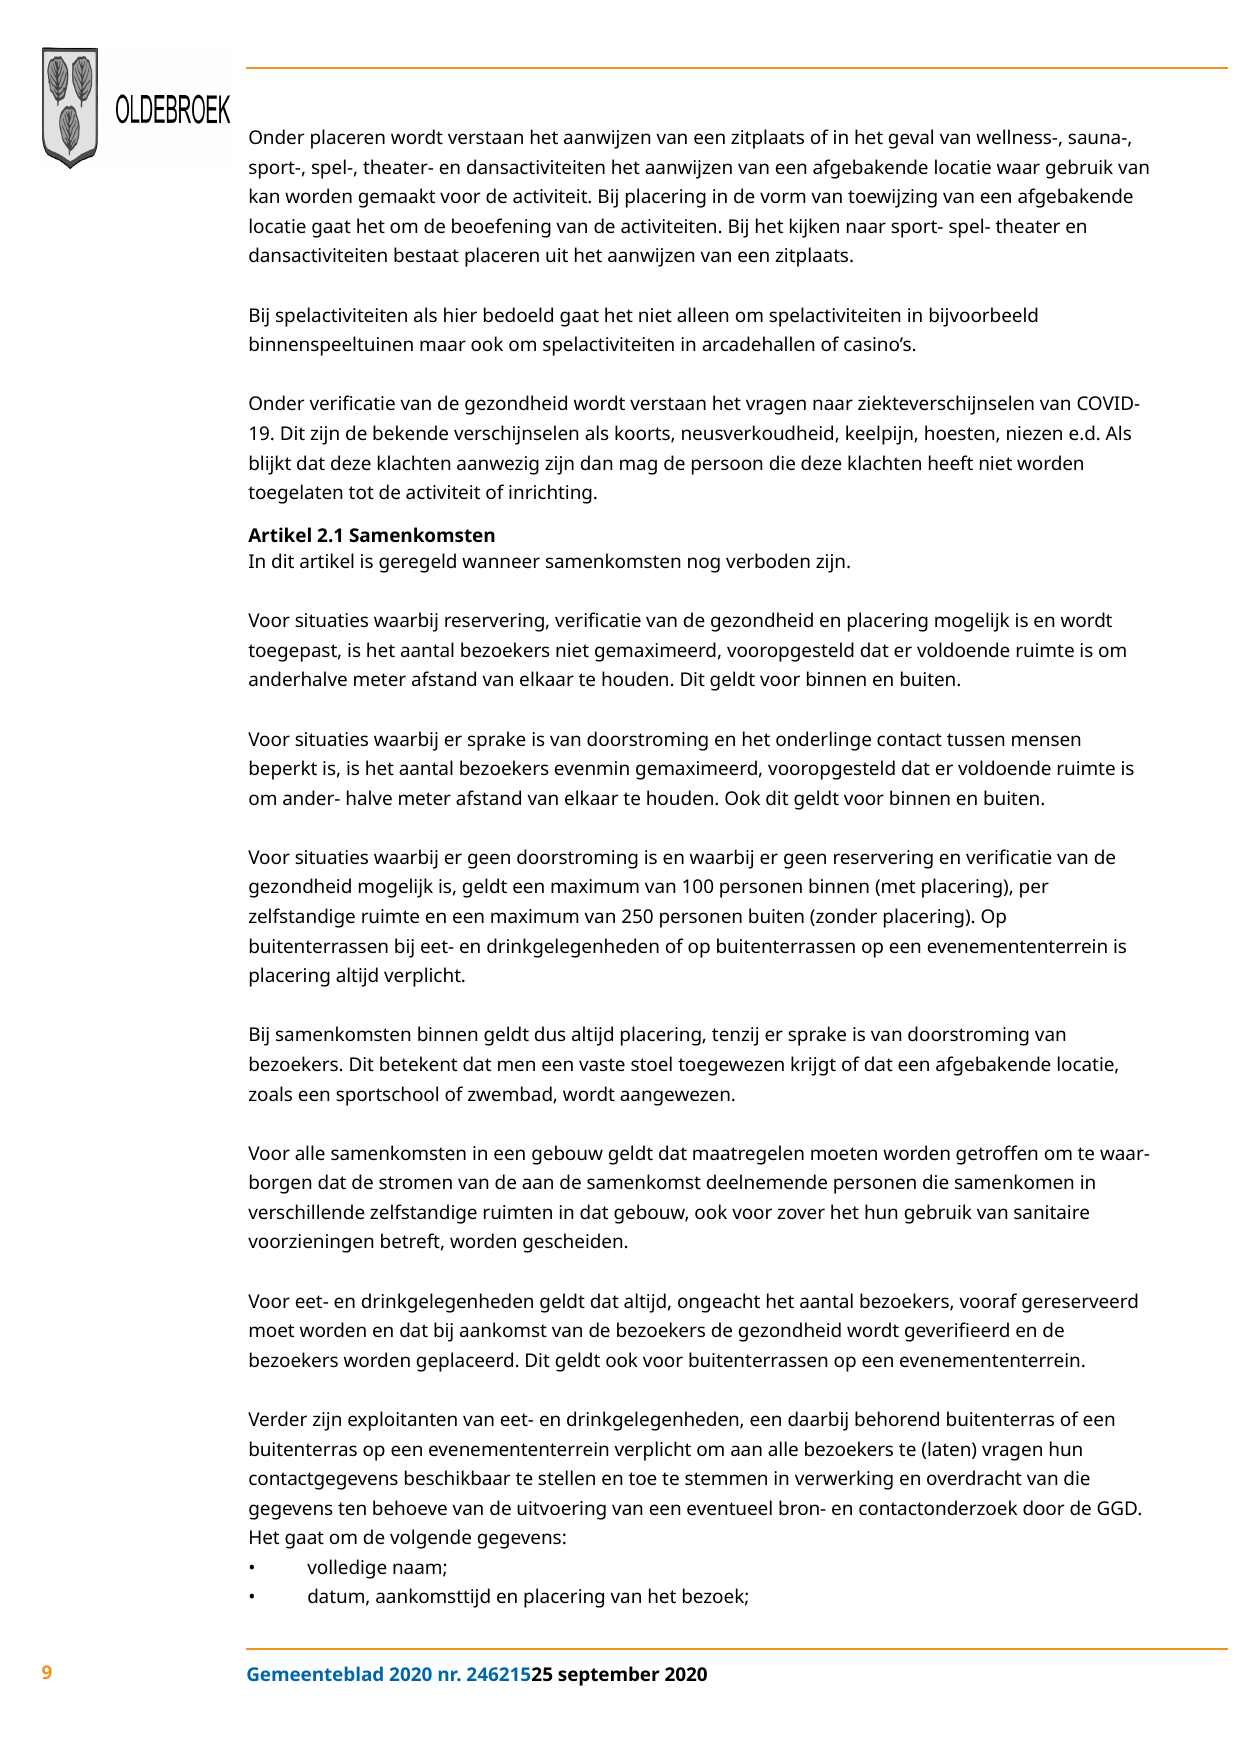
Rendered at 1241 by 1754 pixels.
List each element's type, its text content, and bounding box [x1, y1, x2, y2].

text Voor alle samenkomsten in een gebouw geldt dat maatregelen moeten worden getroffen om te waar- borgen dat de stromen van de aan de samenkomst deelnemende personen die samenkomen in verschillende zelfstandige ruimten in dat gebouw, ook voor zover het hun gebruik van sanitaire voorzieningen betreft, worden gescheiden. [248, 1140, 1152, 1254]
text Voor situaties waarbij er geen doorstroming is en waarbij er geen reservering en verificatie van de gezondheid mogelijk is, geldt een maximum van 100 personen binnen (met placering), per zelfstandige ruimte en een maximum van 250 personen buiten (zonder placering). Op buitenterrassen bij eet- en drinkgelegenheden of op buitenterrassen op een evenemententerrein is placering altijd verplicht. [248, 844, 1152, 988]
list volledige naam; [248, 1554, 1152, 1580]
text Verder zijn exploitanten van eet- en drinkgelegenheden, een daarbij behorend buitenterras of een buitenterras op een evenemententerrein verplicht om aan alle bezoekers te (laten) vragen hun contactgegevens beschikbaar te stellen en toe te stemmen in verwerking en overdracht van die gegevens ten behoeve van de uitvoering van een eventueel bron- en contactonderzoek door de GGD. Het gaat om de volgende gegevens: [248, 1406, 1152, 1550]
list datum, aankomsttijd en placering van het bezoek; [248, 1584, 1152, 1609]
text Voor situaties waarbij er sprake is van doorstroming en het onderlinge contact tussen mensen beperkt is, is het aantal bezoekers evenmin gemaximeerd, vooropgesteld dat er voldoende ruimte is om ander- halve meter afstand van elkaar te houden. Ook dit geldt voor binnen en buiten. [248, 726, 1152, 811]
picture [41, 47, 231, 172]
text Bij spelactiviteiten als hier bedoeld gaat het niet alleen om spelactiviteiten in bijvoorbeeld binnenspeeltuinen maar ook om spelactiviteiten in arcadehallen of casino’s. [248, 302, 1152, 357]
text Artikel 2.1 Samenkomsten [248, 522, 1152, 548]
text Voor situaties waarbij reservering, verificatie van de gezondheid en placering mogelijk is en wordt toegepast, is het aantal bezoekers niet gemaximeerd, vooropgesteld dat er voldoende ruimte is om anderhalve meter afstand van elkaar te houden. Dit geldt voor binnen en buiten. [248, 607, 1152, 692]
text Onder placeren wordt verstaan het aanwijzen van een zitplaats of in het geval van wellness-, sauna-, sport-, spel-, theater- en dansactiviteiten het aanwijzen van een afgebakende locatie waar gebruik van kan worden gemaakt voor de activiteit. Bij placering in de vorm van toewijzing van een afgebakende locatie gaat het om de beoefening van de activiteiten. Bij het kijken naar sport- spel- theater en dansactiviteiten bestaat placeren uit het aanwijzen van een zitplaats. [248, 124, 1152, 268]
text Onder verificatie van de gezondheid wordt verstaan het vragen naar ziekteverschijnselen van COVID-19. Dit zijn de bekende verschijnselen als koorts, neusverkoudheid, keelpijn, hoesten, niezen e.d. Als blijkt dat deze klachten aanwezig zijn dan mag de persoon die deze klachten heeft niet worden toegelaten tot de activiteit of inrichting. [248, 391, 1152, 505]
text Voor eet- en drinkgelegenheden geldt dat altijd, ongeacht het aantal bezoekers, vooraf gereserveerd moet worden en dat bij aankomst van de bezoekers de gezondheid wordt geverifieerd en de bezoekers worden geplaceerd. Dit geldt ook voor buitenterrassen op een evenemententerrein. [248, 1288, 1152, 1373]
text Bij samenkomsten binnen geldt dus altijd placering, tenzij er sprake is van doorstroming van bezoekers. Dit betekent dat men een vaste stoel toegewezen krijgt of dat een afgebakende locatie, zoals een sportschool of zwembad, wordt aangewezen. [248, 1022, 1152, 1106]
text In dit artikel is geregeld wanneer samenkomsten nog verboden zijn. [248, 548, 1152, 574]
